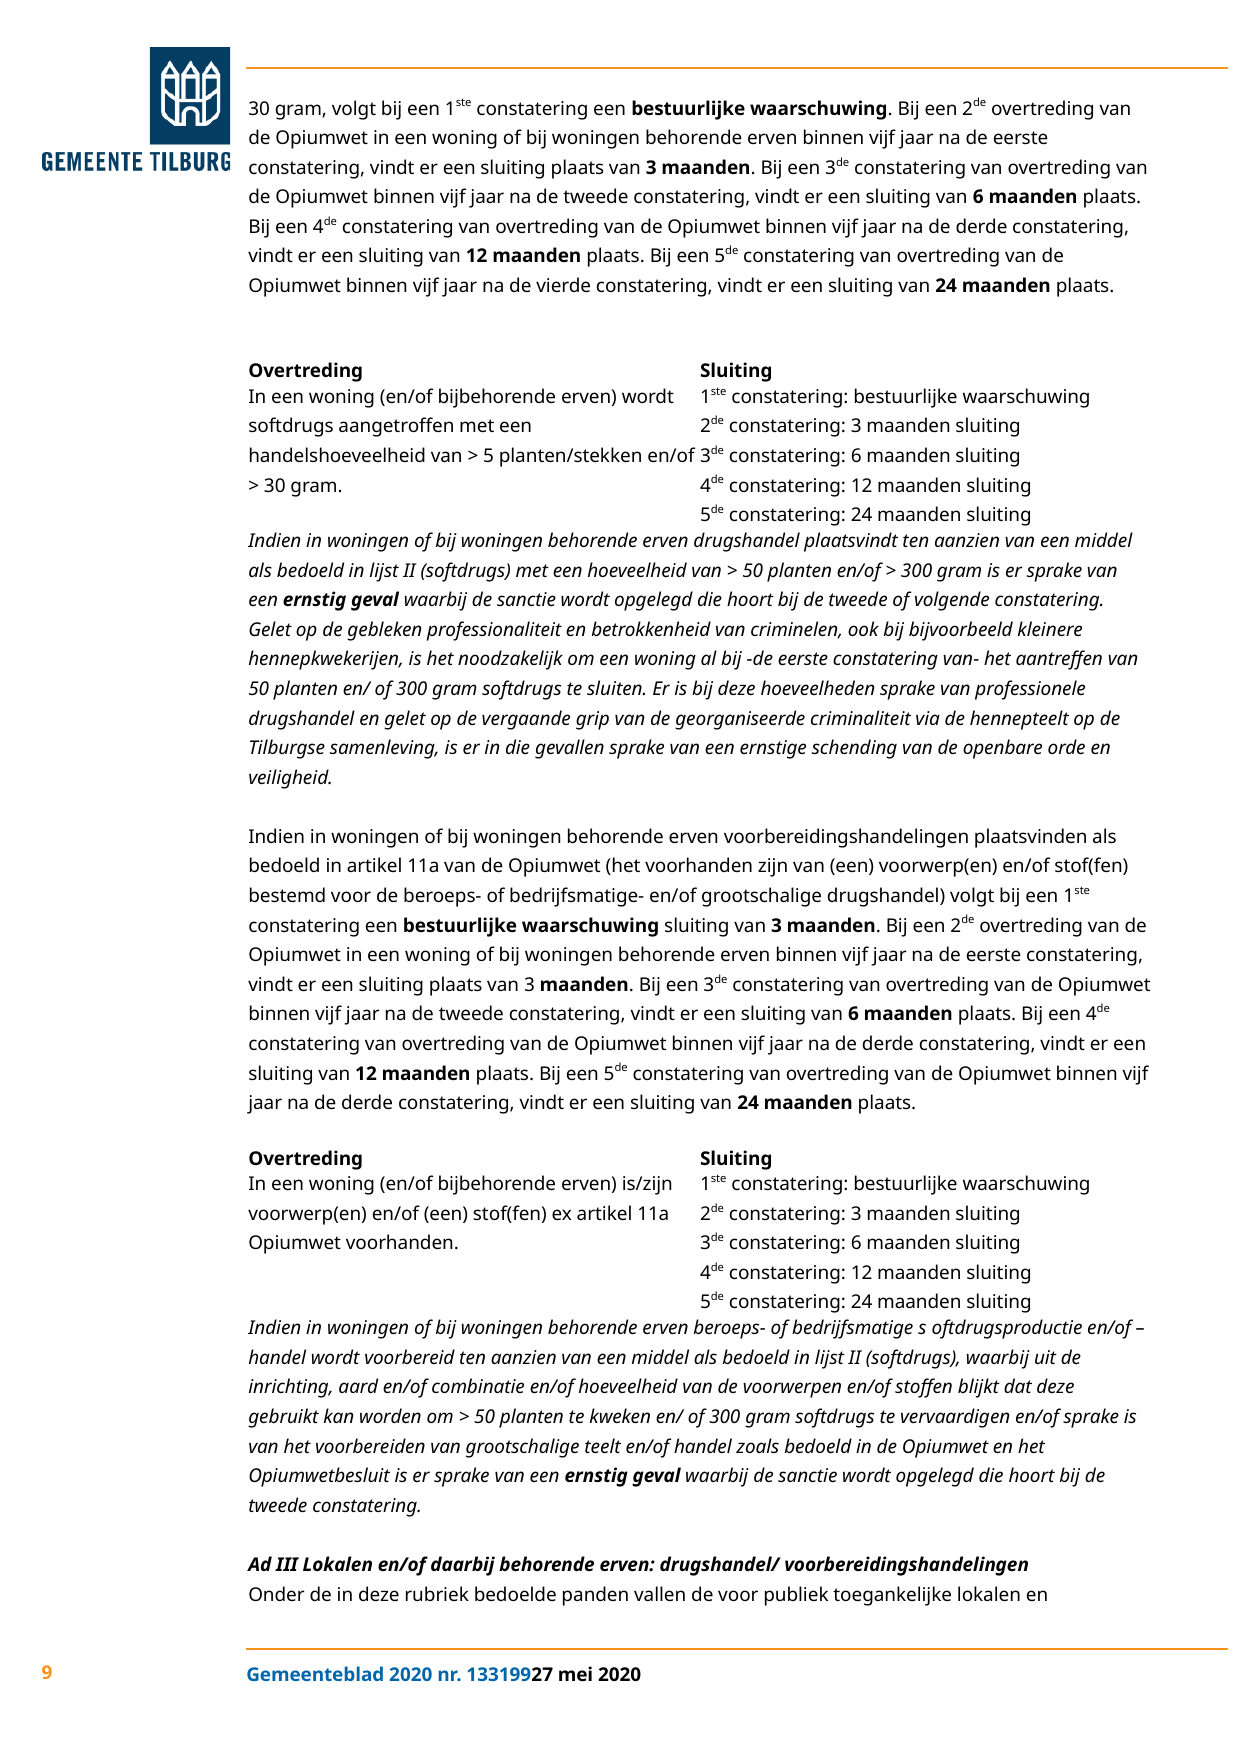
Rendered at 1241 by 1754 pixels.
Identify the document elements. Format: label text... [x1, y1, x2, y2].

text Indien in woningen of bij woningen behorende erven voorbereidingshandelingen plaatsvinden als bedoeld in artikel 11a van de Opiumwet (het voorhanden zijn van (een) voorwerp(en) en/of stof(fen) bestemd voor de beroeps- of bedrijfsmatige- en/of grootschalige drugshandel) volgt bij een 1ste constatering een bestuurlijke waarschuwing sluiting van 3 maanden. Bij een 2de overtreding van de Opiumwet in een woning of bij woningen behorende erven binnen vijf jaar na de eerste constatering, vindt er een sluiting plaats van 3 maanden. Bij een 3de constatering van overtreding van de Opiumwet binnen vijf jaar na de tweede constatering, vindt er een sluiting van 6 maanden plaats. Bij een 4de constatering van overtreding van de Opiumwet binnen vijf jaar na de derde constatering, vindt er een sluiting van 12 maanden plaats. Bij een 5de constatering van overtreding van de Opiumwet binnen vijf jaar na de derde constatering, vindt er een sluiting van 24 maanden plaats. [248, 823, 1152, 1115]
text Ad III Lokalen en/of daarbij behorende erven: drugshandel/ voorbereidingshandelingen [248, 1551, 1152, 1577]
text Gelet op de gebleken professionaliteit en betrokkenheid van criminelen, ook bij bijvoorbeeld kleinere hennepkwekerijen, is het noodzakelijk om een woning al bij -de eerste constatering van- het aantreffen van 50 planten en/ of 300 gram softdrugs te sluiten. Er is bij deze hoeveelheden sprake van professionele drugshandel en gelet op de vergaande grip van de georganiseerde criminaliteit via de hennepteelt op de Tilburgse samenleving, is er in die gevallen sprake van een ernstige schending van de openbare orde en veiligheid. [248, 616, 1152, 789]
table_header Sluiting [700, 1145, 1152, 1170]
text Indien in woningen of bij woningen behorende erven drugshandel plaatsvindt ten aanzien van een middel als bedoeld in lijst II (softdrugs) met een hoeveelheid van > 50 planten en/of > 300 gram is er sprake van een ernstig geval waarbij de sanctie wordt opgelegd die hoort bij de tweede of volgende constatering. [248, 527, 1152, 612]
table_header Sluiting [700, 357, 1152, 383]
table_header Overtreding [248, 1145, 700, 1170]
table_header Overtreding [248, 357, 700, 383]
text Indien in woningen of bij woningen behorende erven beroeps- of bedrijfsmatige s oftdrugsproductie en/of –handel wordt voorbereid ten aanzien van een middel als bedoeld in lijst II (softdrugs), waarbij uit de inrichting, aard en/of combinatie en/of hoeveelheid van de voorwerpen en/of stoffen blijkt dat deze gebruikt kan worden om > 50 planten te kweken en/ of 300 gram softdrugs te vervaardigen en/of sprake is van het voorbereiden van grootschalige teelt en/of handel zoals bedoeld in de Opiumwet en het Opiumwetbesluit is er sprake van een ernstig geval waarbij de sanctie wordt opgelegd die hoort bij de tweede constatering. [248, 1314, 1152, 1518]
table_cell In een woning (en/of bijbehorende erven) wordt softdrugs aangetroffen met een handelshoeveelheid van > 5 planten/stekken en/of > 30 gram. [248, 383, 700, 527]
picture [41, 47, 231, 172]
table_cell In een woning (en/of bijbehorende erven) is/zijn voorwerp(en) en/of (een) stof(fen) ex artikel 11a Opiumwet voorhanden. [248, 1170, 700, 1314]
text Onder de in deze rubriek bedoelde panden vallen de voor publiek toegankelijke lokalen en [248, 1581, 1152, 1607]
table_cell 1ste constatering: bestuurlijke waarschuwing 2de constatering: 3 maanden sluiting 3de constatering: 6 maanden sluiting 4de constatering: 12 maanden sluiting 5de constatering: 24 maanden sluiting [700, 383, 1152, 527]
table_cell 1ste constatering: bestuurlijke waarschuwing 2de constatering: 3 maanden sluiting 3de constatering: 6 maanden sluiting 4de constatering: 12 maanden sluiting 5de constatering: 24 maanden sluiting [700, 1170, 1152, 1314]
text 30 gram, volgt bij een 1ste constatering een bestuurlijke waarschuwing. Bij een 2de overtreding van de Opiumwet in een woning of bij woningen behorende erven binnen vijf jaar na de eerste constatering, vindt er een sluiting plaats van 3 maanden. Bij een 3de constatering van overtreding van de Opiumwet binnen vijf jaar na de tweede constatering, vindt er een sluiting van 6 maanden plaats. Bij een 4de constatering van overtreding van de Opiumwet binnen vijf jaar na de derde constatering, vindt er een sluiting van 12 maanden plaats. Bij een 5de constatering van overtreding van de Opiumwet binnen vijf jaar na de vierde constatering, vindt er een sluiting van 24 maanden plaats. [248, 95, 1152, 298]
